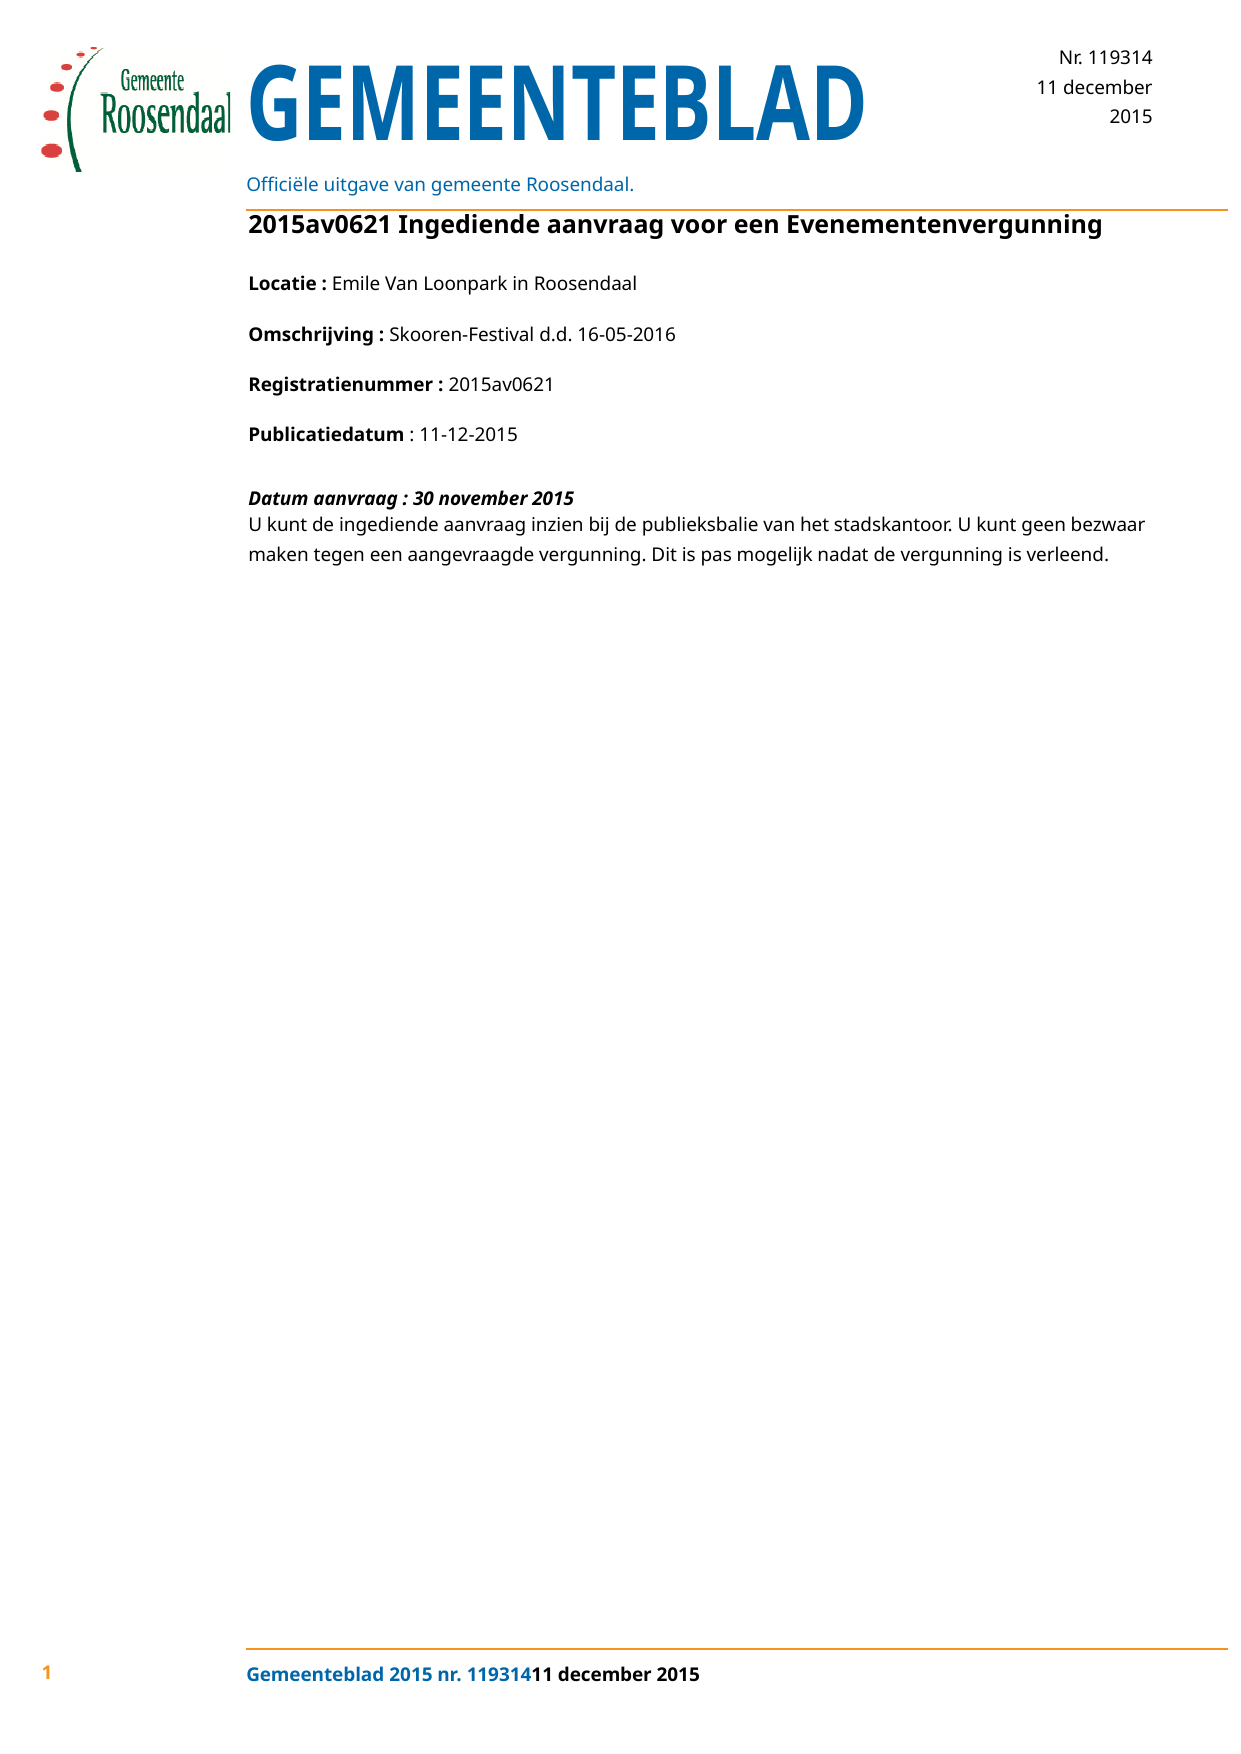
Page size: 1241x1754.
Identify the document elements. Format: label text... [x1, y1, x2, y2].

text U kunt de ingediende aanvraag inzien bij de publieksbalie van het stadskantoor. U kunt geen bezwaar maken tegen een aangevraagde vergunning. Dit is pas mogelijk nadat de vergunning is verleend. [248, 511, 1152, 567]
text Datum aanvraag : 30 november 2015 [248, 486, 1152, 511]
text Registratienummer : 2015av0621 [248, 371, 1152, 397]
text 2015av0621 Ingediende aanvraag voor een Evenementenvergunning [248, 211, 1152, 241]
text Locatie : Emile Van Loonpark in Roosendaal [248, 270, 1152, 296]
text Publicatiedatum : 11-12-2015 [248, 422, 1152, 447]
picture [41, 47, 231, 172]
text Omschrijving : Skooren-Festival d.d. 16-05-2016 [248, 321, 1152, 346]
